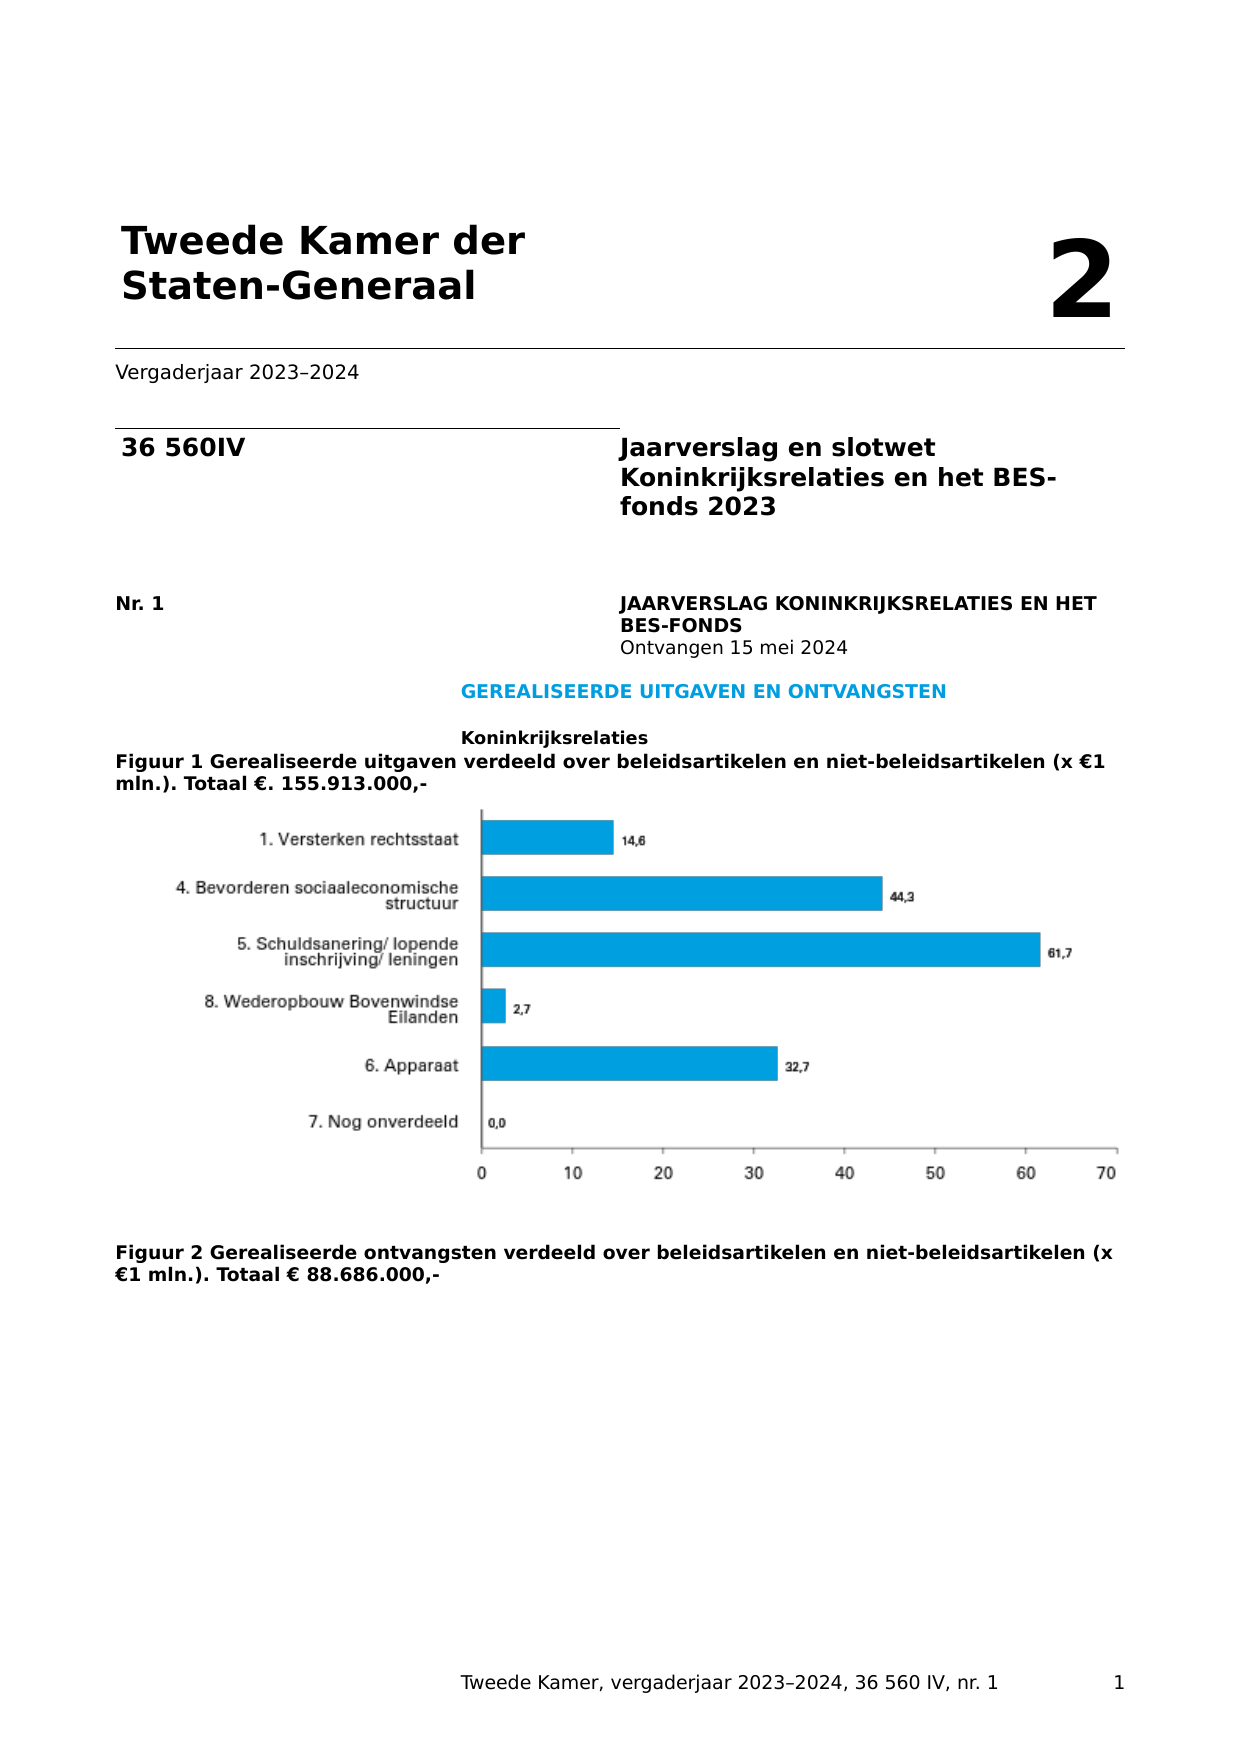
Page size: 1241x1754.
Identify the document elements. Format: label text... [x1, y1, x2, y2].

table_header Tweede Kamer der Staten-Generaal [115, 213, 620, 348]
table_header Nr. 1 [115, 593, 620, 681]
table_cell Vergaderjaar 2023–2024 [115, 349, 1125, 384]
table_header Jaarverslag en slotwet Koninkrijksrelaties en het BES-fonds 2023 [620, 428, 1125, 527]
table_header 2 [620, 213, 1125, 348]
table_header Jaarverslag Koninkrijksrelaties en het BES-Fonds Ontvangen 15 mei 2024 [620, 593, 1125, 681]
title Gerealiseerde uitgaven en ontvangsten [461, 681, 1125, 702]
text Koninkrijksrelaties [461, 726, 1125, 749]
table_header 36 560IV [115, 429, 620, 527]
title Figuur 1 Gerealiseerde uitgaven verdeeld over beleidsartikelen en niet-beleidsartikelen (x €1 mln.). Totaal €. 155.913.000,- [115, 751, 1125, 795]
title Figuur 2 Gerealiseerde ontvangsten verdeeld over beleidsartikelen en niet-beleidsartikelen (x €1 mln.). Totaal € 88.686.000,- [115, 1242, 1125, 1286]
